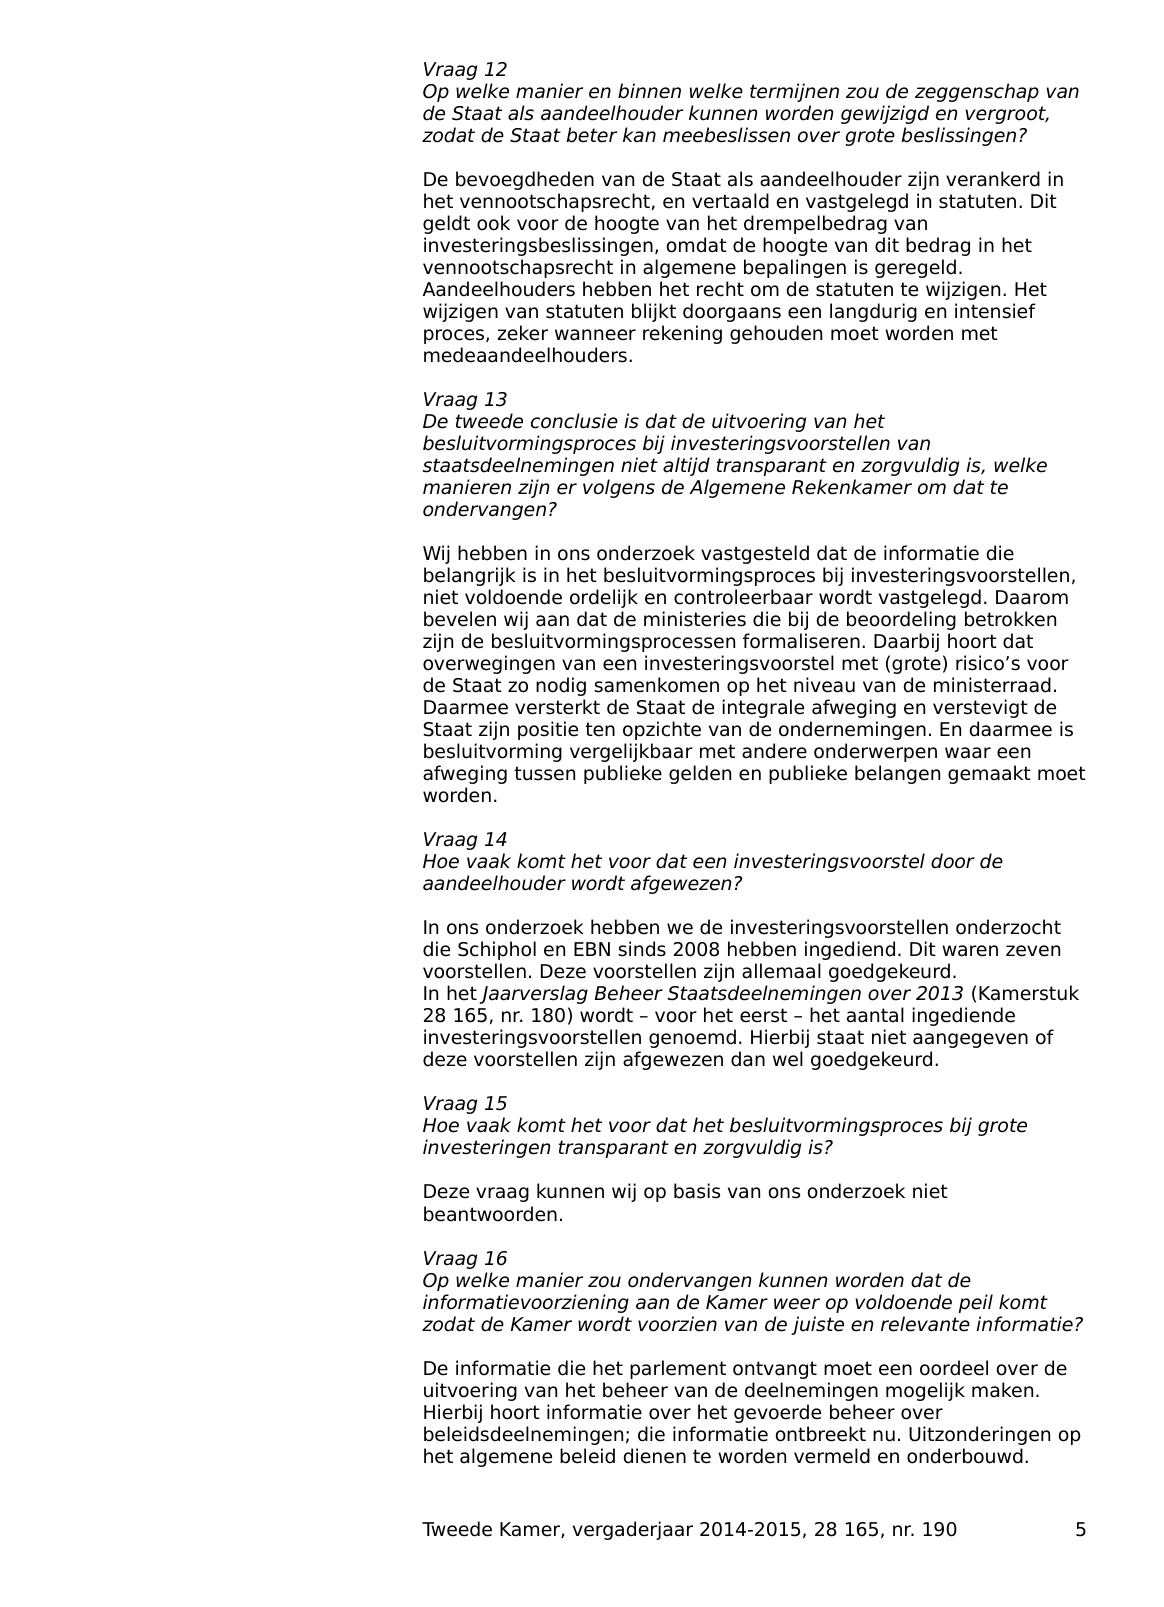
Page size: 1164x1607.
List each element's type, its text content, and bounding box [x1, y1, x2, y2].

text Vraag 16 [422, 1248, 1087, 1269]
text De tweede conclusie is dat de uitvoering van het besluitvormingsproces bij investeringsvoorstellen van staatsdeelnemingen niet altijd transparant en zorgvuldig is, welke manieren zijn er volgens de Algemene Rekenkamer om dat te ondervangen? [422, 411, 1087, 521]
text De bevoegdheden van de Staat als aandeelhouder zijn verankerd in het vennootschapsrecht, en vertaald en vastgelegd in statuten. Dit geldt ook voor de hoogte van het drempelbedrag van investeringsbeslissingen, omdat de hoogte van dit bedrag in het vennootschapsrecht in algemene bepalingen is geregeld. Aandeelhouders hebben het recht om de statuten te wijzigen. Het wijzigen van statuten blijkt doorgaans een langdurig en intensief proces, zeker wanneer rekening gehouden moet worden met medeaandeelhouders. [422, 169, 1087, 367]
text In ons onderzoek hebben we de investeringsvoorstellen onderzocht die Schiphol en EBN sinds 2008 hebben ingediend. Dit waren zeven voorstellen. Deze voorstellen zijn allemaal goedgekeurd. [422, 917, 1087, 983]
text Hoe vaak komt het voor dat een investeringsvoorstel door de aandeelhouder wordt afgewezen? [422, 851, 1087, 895]
text De informatie die het parlement ontvangt moet een oordeel over de uitvoering van het beheer van de deelnemingen mogelijk maken. Hierbij hoort informatie over het gevoerde beheer over beleidsdeelnemingen; die informatie ontbreekt nu. Uitzonderingen op het algemene beleid dienen te worden vermeld en onderbouwd. [422, 1358, 1087, 1468]
text Deze vraag kunnen wij op basis van ons onderzoek niet beantwoorden. [422, 1181, 1087, 1225]
text Vraag 15 [422, 1093, 1087, 1115]
text Vraag 12 [422, 59, 1087, 81]
text In het Jaarverslag Beheer Staatsdeelnemingen over 2013 (Kamerstuk 28 165, nr. 180) wordt – voor het eerst – het aantal ingediende investeringsvoorstellen genoemd. Hierbij staat niet aangegeven of deze voorstellen zijn afgewezen dan wel goedgekeurd. [422, 983, 1087, 1071]
text Wij hebben in ons onderzoek vastgesteld dat de informatie die belangrijk is in het besluitvormingsproces bij investeringsvoorstellen, niet voldoende ordelijk en controleerbaar wordt vastgelegd. Daarom bevelen wij aan dat de ministeries die bij de beoordeling betrokken zijn de besluitvormingsprocessen formaliseren. Daarbij hoort dat overwegingen van een investeringsvoorstel met (grote) risico’s voor de Staat zo nodig samenkomen op het niveau van de ministerraad. Daarmee versterkt de Staat de integrale afweging en verstevigt de Staat zijn positie ten opzichte van de ondernemingen. En daarmee is besluitvorming vergelijkbaar met andere onderwerpen waar een afweging tussen publieke gelden en publieke belangen gemaakt moet worden. [422, 543, 1087, 807]
text Vraag 13 [422, 389, 1087, 411]
text Op welke manier en binnen welke termijnen zou de zeggenschap van de Staat als aandeelhouder kunnen worden gewijzigd en vergroot, zodat de Staat beter kan meebeslissen over grote beslissingen? [422, 81, 1087, 147]
text Hoe vaak komt het voor dat het besluitvormingsproces bij grote investeringen transparant en zorgvuldig is? [422, 1115, 1087, 1159]
text Op welke manier zou ondervangen kunnen worden dat de informatievoorziening aan de Kamer weer op voldoende peil komt zodat de Kamer wordt voorzien van de juiste en relevante informatie? [422, 1269, 1087, 1336]
text Vraag 14 [422, 829, 1087, 851]
